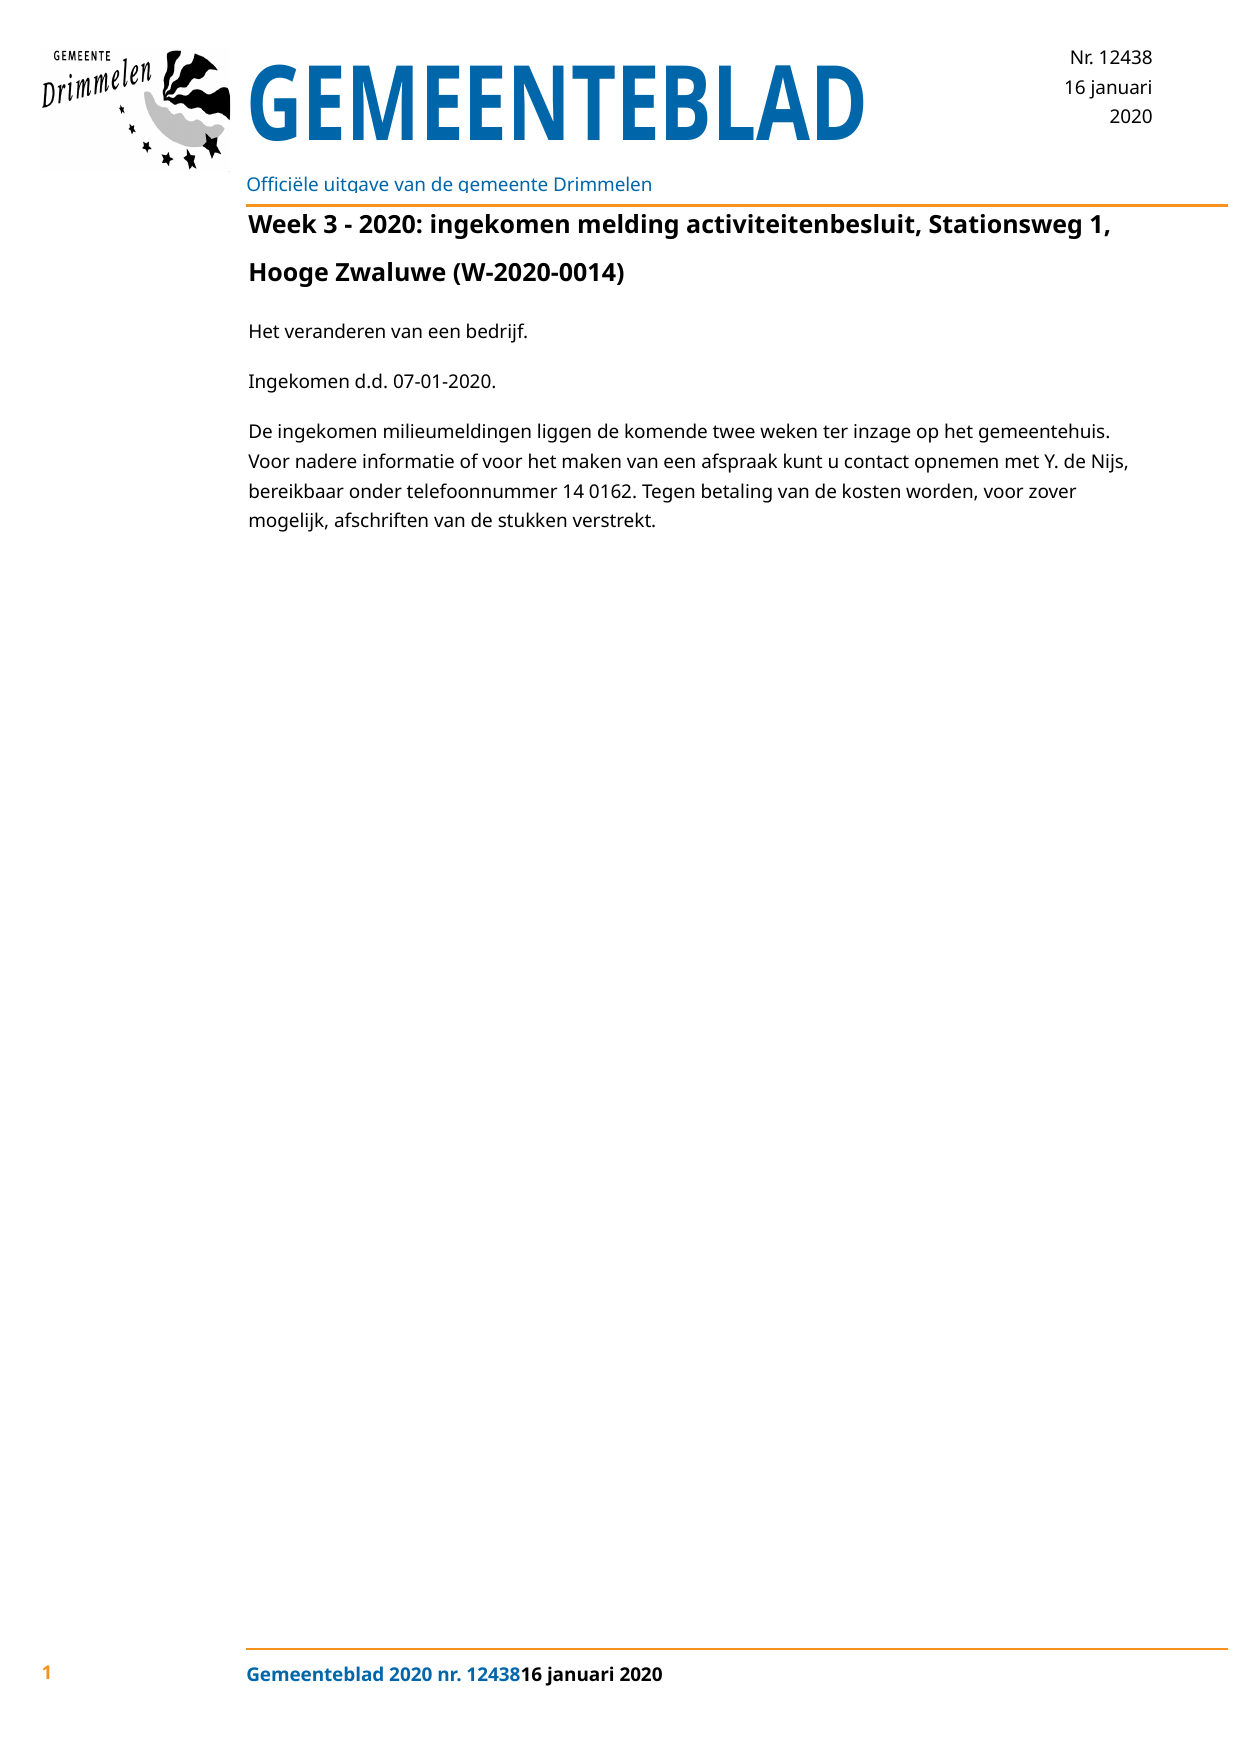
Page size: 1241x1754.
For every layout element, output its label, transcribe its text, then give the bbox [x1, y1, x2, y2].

text Ingekomen d.d. 07-01-2020. [248, 368, 1152, 394]
picture [41, 47, 231, 172]
text De ingekomen milieumeldingen liggen de komende twee weken ter inzage op het gemeentehuis. Voor nadere informatie of voor het maken van een afspraak kunt u contact opnemen met Y. de Nijs, bereikbaar onder telefoonnummer 14 0162. Tegen betaling van de kosten worden, voor zover mogelijk, afschriften van de stukken verstrekt. [248, 419, 1152, 533]
text Het veranderen van een bedrijf. [248, 318, 1152, 344]
text Week 3 - 2020: ingekomen melding activiteitenbesluit, Stationsweg 1, Hooge Zwaluwe (W-2020-0014) [248, 207, 1152, 288]
